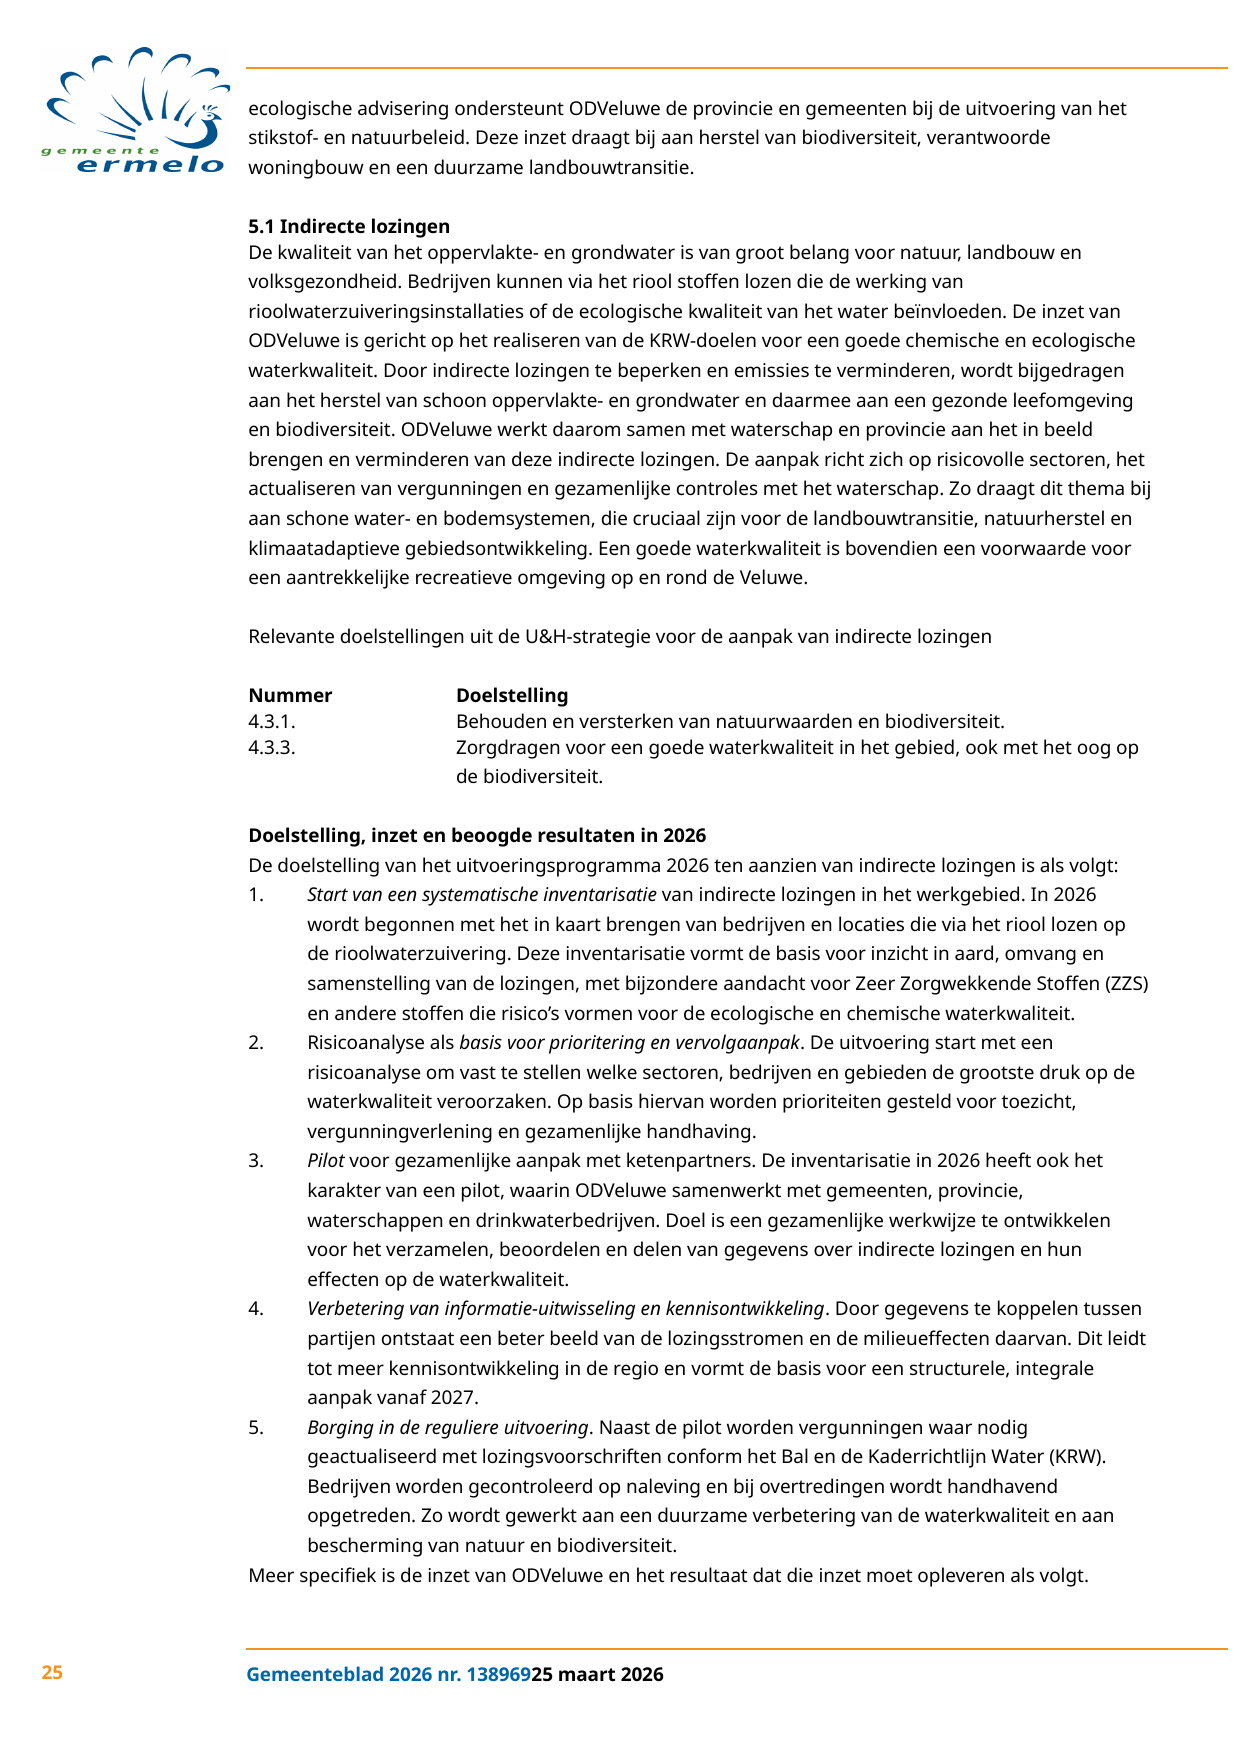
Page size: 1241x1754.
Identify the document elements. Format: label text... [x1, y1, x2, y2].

table_cell 4.3.1. [248, 709, 456, 734]
list Pilot voor gezamenlijke aanpak met ketenpartners. De inventarisatie in 2026 heeft ook het karakter van een pilot, waarin ODVeluwe samenwerkt met gemeenten, provincie, waterschappen en drinkwaterbedrijven. Doel is een gezamenlijke werkwijze te ontwikkelen voor het verzamelen, beoordelen en delen van gegevens over indirecte lozingen en hun effecten op de waterkwaliteit. [248, 1148, 1152, 1292]
text Doelstelling, inzet en beoogde resultaten in 2026 [248, 822, 1152, 848]
text De kwaliteit van het oppervlakte- en grondwater is van groot belang voor natuur, landbouw en volksgezondheid. Bedrijven kunnen via het riool stoffen lozen die de werking van rioolwaterzuiveringsinstallaties of de ecologische kwaliteit van het water beïnvloeden. De inzet van ODVeluwe is gericht op het realiseren van de KRW-doelen voor een goede chemische en ecologische waterkwaliteit. Door indirecte lozingen te beperken en emissies te verminderen, wordt bijgedragen aan het herstel van schoon oppervlakte- en grondwater en daarmee aan een gezonde leefomgeving en biodiversiteit. ODVeluwe werkt daarom samen met waterschap en provincie aan het in beeld brengen en verminderen van deze indirecte lozingen. De aanpak richt zich op risicovolle sectoren, het actualiseren van vergunningen en gezamenlijke controles met het waterschap. Zo draagt dit thema bij aan schone water- en bodemsystemen, die cruciaal zijn voor de landbouwtransitie, natuurherstel en klimaatadaptieve gebiedsontwikkeling. Een goede waterkwaliteit is bovendien een voorwaarde voor een aantrekkelijke recreatieve omgeving op en rond de Veluwe. [248, 239, 1152, 590]
picture [41, 47, 231, 172]
text Relevante doelstellingen uit de U&H-strategie voor de aanpak van indirecte lozingen [248, 623, 1152, 649]
list Risicoanalyse als basis voor prioritering en vervolgaanpak. De uitvoering start met een risicoanalyse om vast te stellen welke sectoren, bedrijven en gebieden de grootste druk op de waterkwaliteit veroorzaken. Op basis hiervan worden prioriteiten gesteld voor toezicht, vergunningverlening en gezamenlijke handhaving. [248, 1029, 1152, 1144]
list Borging in de reguliere uitvoering. Naast de pilot worden vergunningen waar nodig geactualiseerd met lozingsvoorschriften conform het Bal en de Kaderrichtlijn Water (KRW). Bedrijven worden gecontroleerd op naleving en bij overtredingen wordt handhavend opgetreden. Zo wordt gewerkt aan een duurzame verbetering van de waterkwaliteit en aan bescherming van natuur en biodiversiteit. [248, 1414, 1152, 1558]
table_header Nummer [248, 683, 456, 708]
text Meer specifiek is de inzet van ODVeluwe en het resultaat dat die inzet moet opleveren als volgt. [248, 1562, 1152, 1588]
table_cell Behouden en versterken van natuurwaarden en biodiversiteit. [456, 709, 1152, 734]
table_header Doelstelling [456, 683, 1152, 708]
list Start van een systematische inventarisatie van indirecte lozingen in het werkgebied. In 2026 wordt begonnen met het in kaart brengen van bedrijven en locaties die via het riool lozen op de rioolwaterzuivering. Deze inventarisatie vormt de basis voor inzicht in aard, omvang en samenstelling van de lozingen, met bijzondere aandacht voor Zeer Zorgwekkende Stoffen (ZZS) en andere stoffen die risico’s vormen voor de ecologische en chemische waterkwaliteit. [248, 881, 1152, 1026]
list Verbetering van informatie-uitwisseling en kennisontwikkeling. Door gegevens te koppelen tussen partijen ontstaat een beter beeld van de lozingsstromen en de milieueffecten daarvan. Dit leidt tot meer kennisontwikkeling in de regio en vormt de basis voor een structurele, integrale aanpak vanaf 2027. [248, 1296, 1152, 1410]
text De doelstelling van het uitvoeringsprogramma 2026 ten aanzien van indirecte lozingen is als volgt: [248, 852, 1152, 878]
text 5.1 Indirecte lozingen [248, 213, 1152, 239]
text ecologische advisering ondersteunt ODVeluwe de provincie en gemeenten bij de uitvoering van het stikstof- en natuurbeleid. Deze inzet draagt bij aan herstel van biodiversiteit, verantwoorde woningbouw en een duurzame landbouwtransitie. [248, 95, 1152, 180]
table_cell Zorgdragen voor een goede waterkwaliteit in het gebied, ook met het oog op de biodiversiteit. [456, 734, 1152, 789]
table_cell 4.3.3. [248, 734, 456, 789]
